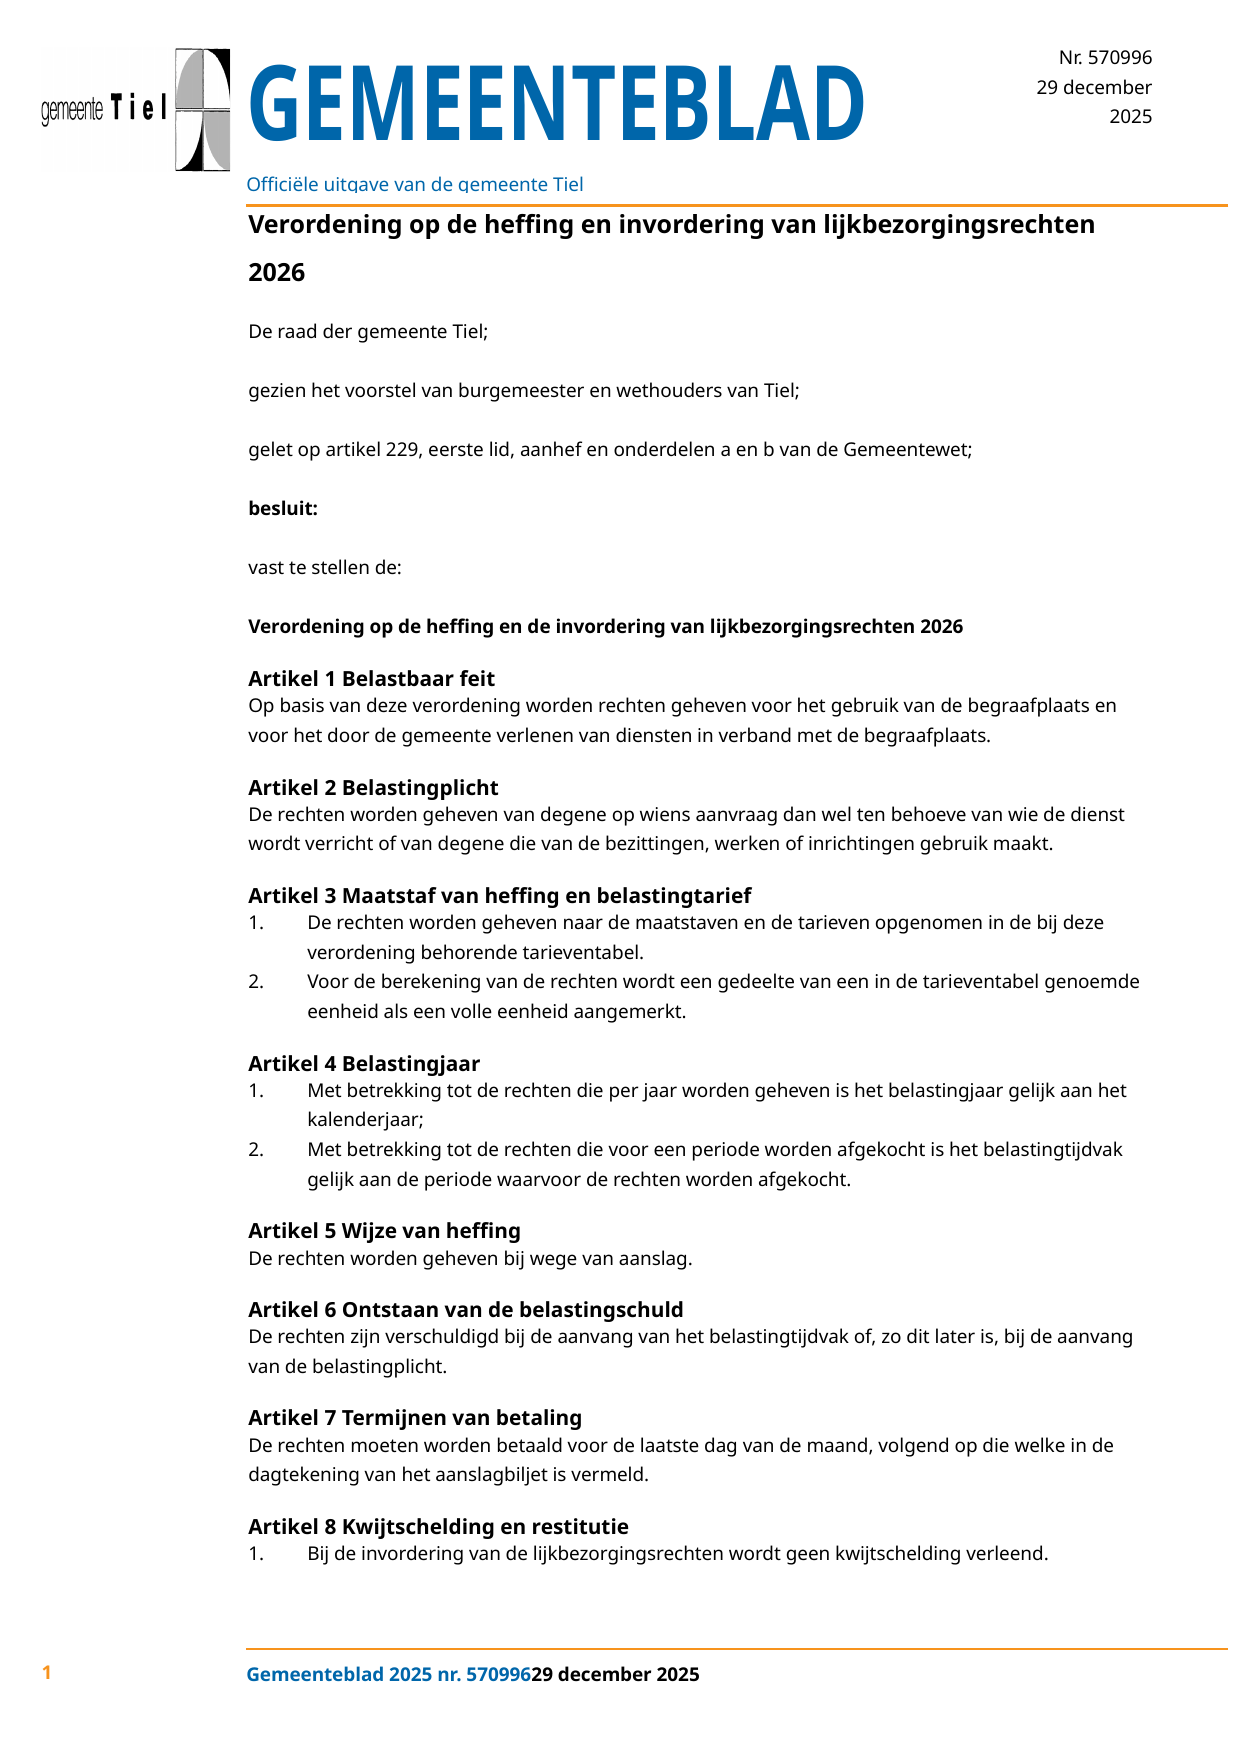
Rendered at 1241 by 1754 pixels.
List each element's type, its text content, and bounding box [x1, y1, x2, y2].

list Met betrekking tot de rechten die voor een periode worden afgekocht is het belastingtijdvak gelijk aan de periode waarvoor de rechten worden afgekocht. [248, 1136, 1152, 1192]
text De rechten moeten worden betaald voor de laatste dag van de maand, volgend op die welke in de dagtekening van het aanslagbiljet is vermeld. [248, 1432, 1152, 1487]
text Verordening op de heffing en invordering van lijkbezorgingsrechten 2026 [248, 207, 1152, 288]
text gezien het voorstel van burgemeester en wethouders van Tiel; [248, 377, 1152, 403]
text Artikel 6 Ontstaan van de belastingschuld [248, 1295, 1152, 1323]
text Artikel 5 Wijze van heffing [248, 1216, 1152, 1245]
text gelet op artikel 229, eerste lid, aanhef en onderdelen a en b van de Gemeentewet; [248, 436, 1152, 462]
text De rechten worden geheven van degene op wiens aanvraag dan wel ten behoeve van wie de dienst wordt verricht of van degene die van de bezittingen, werken of inrichtingen gebruik maakt. [248, 801, 1152, 856]
list Voor de berekening van de rechten wordt een gedeelte van een in de tarieventabel genoemde eenheid als een volle eenheid aangemerkt. [248, 969, 1152, 1024]
text De rechten zijn verschuldigd bij de aanvang van het belastingtijdvak of, zo dit later is, bij de aanvang van de belastingplicht. [248, 1323, 1152, 1379]
list De rechten worden geheven naar de maatstaven en de tarieven opgenomen in de bij deze verordening behorende tarieventabel. [248, 909, 1152, 965]
list Met betrekking tot de rechten die per jaar worden geheven is het belastingjaar gelijk aan het kalenderjaar; [248, 1077, 1152, 1132]
list Bij de invordering van de lijkbezorgingsrechten wordt geen kwijtschelding verleend. [248, 1540, 1152, 1566]
text Artikel 4 Belastingjaar [248, 1049, 1152, 1077]
picture [41, 47, 231, 172]
text Artikel 8 Kwijtschelding en restitutie [248, 1512, 1152, 1540]
text vast te stellen de: [248, 554, 1152, 580]
text Artikel 3 Maatstaf van heffing en belastingtarief [248, 881, 1152, 909]
text De rechten worden geheven bij wege van aanslag. [248, 1245, 1152, 1270]
text Op basis van deze verordening worden rechten geheven voor het gebruik van de begraafplaats en voor het door de gemeente verlenen van diensten in verband met de begraafplaats. [248, 693, 1152, 748]
text besluit: [248, 495, 1152, 521]
text Artikel 7 Termijnen van betaling [248, 1403, 1152, 1432]
text Verordening op de heffing en de invordering van lijkbezorgingsrechten 2026 [248, 614, 1152, 639]
text Artikel 2 Belastingplicht [248, 773, 1152, 801]
text Artikel 1 Belastbaar feit [248, 664, 1152, 693]
text De raad der gemeente Tiel; [248, 318, 1152, 344]
